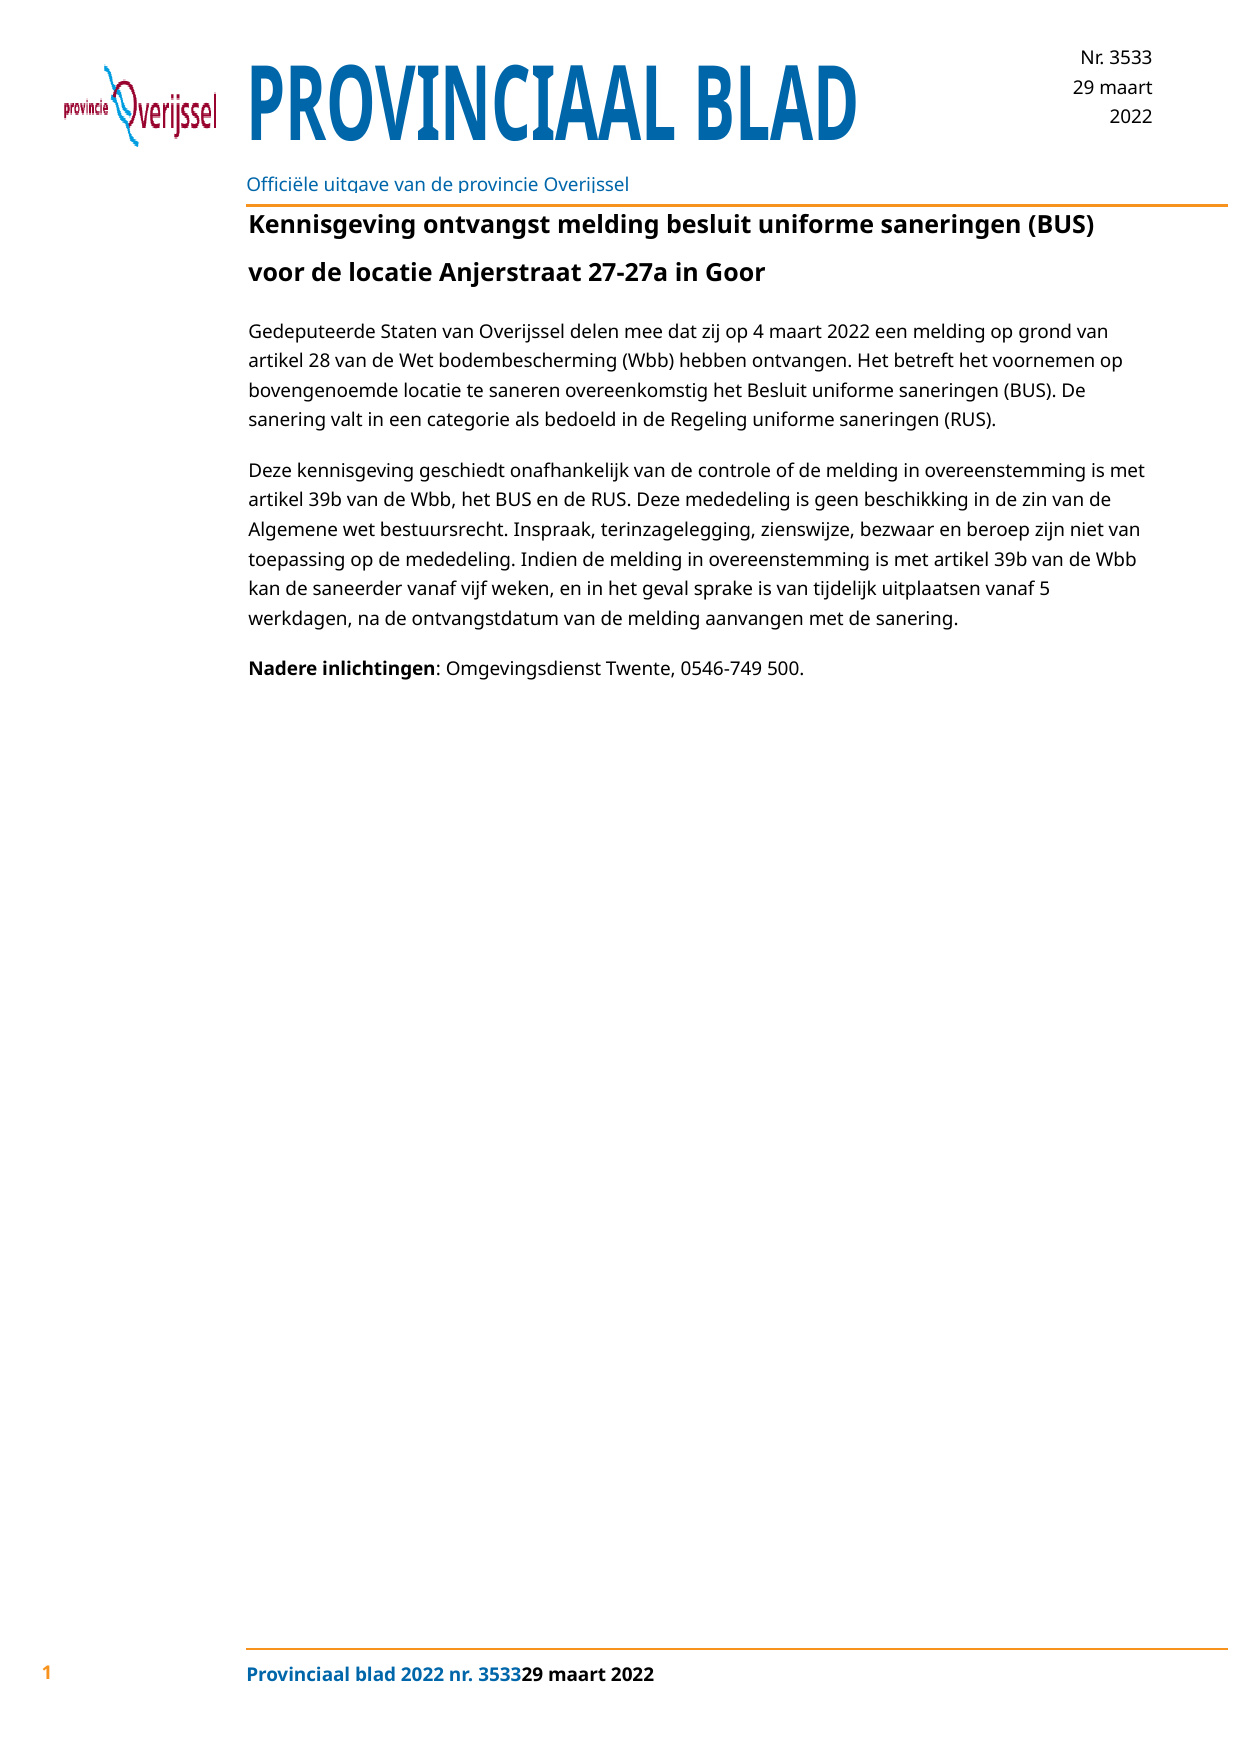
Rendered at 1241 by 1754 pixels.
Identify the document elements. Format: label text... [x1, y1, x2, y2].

text Deze kennisgeving geschiedt onafhankelijk van de controle of de melding in overeenstemming is met artikel 39b van de Wbb, het BUS en de RUS. Deze mededeling is geen beschikking in de zin van de Algemene wet bestuursrecht. Inspraak, terinzagelegging, zienswijze, bezwaar en beroep zijn niet van toepassing op de mededeling. Indien de melding in overeenstemming is met artikel 39b van de Wbb kan de saneerder vanaf vijf weken, en in het geval sprake is van tijdelijk uitplaatsen vanaf 5 werkdagen, na de ontvangstdatum van de melding aanvangen met de sanering. [248, 457, 1152, 631]
text Gedeputeerde Staten van Overijssel delen mee dat zij op 4 maart 2022 een melding op grond van artikel 28 van de Wet bodembescherming (Wbb) hebben ontvangen. Het betreft het voornemen op bovengenoemde locatie te saneren overeenkomstig het Besluit uniforme saneringen (BUS). De sanering valt in een categorie als bedoeld in de Regeling uniforme saneringen (RUS). [248, 318, 1152, 432]
text Nadere inlichtingen: Omgevingsdienst Twente, 0546-749 500. [248, 655, 1152, 681]
text Kennisgeving ontvangst melding besluit uniforme saneringen (BUS) voor de locatie Anjerstraat 27-27a in Goor [248, 207, 1152, 288]
picture [41, 47, 231, 172]
